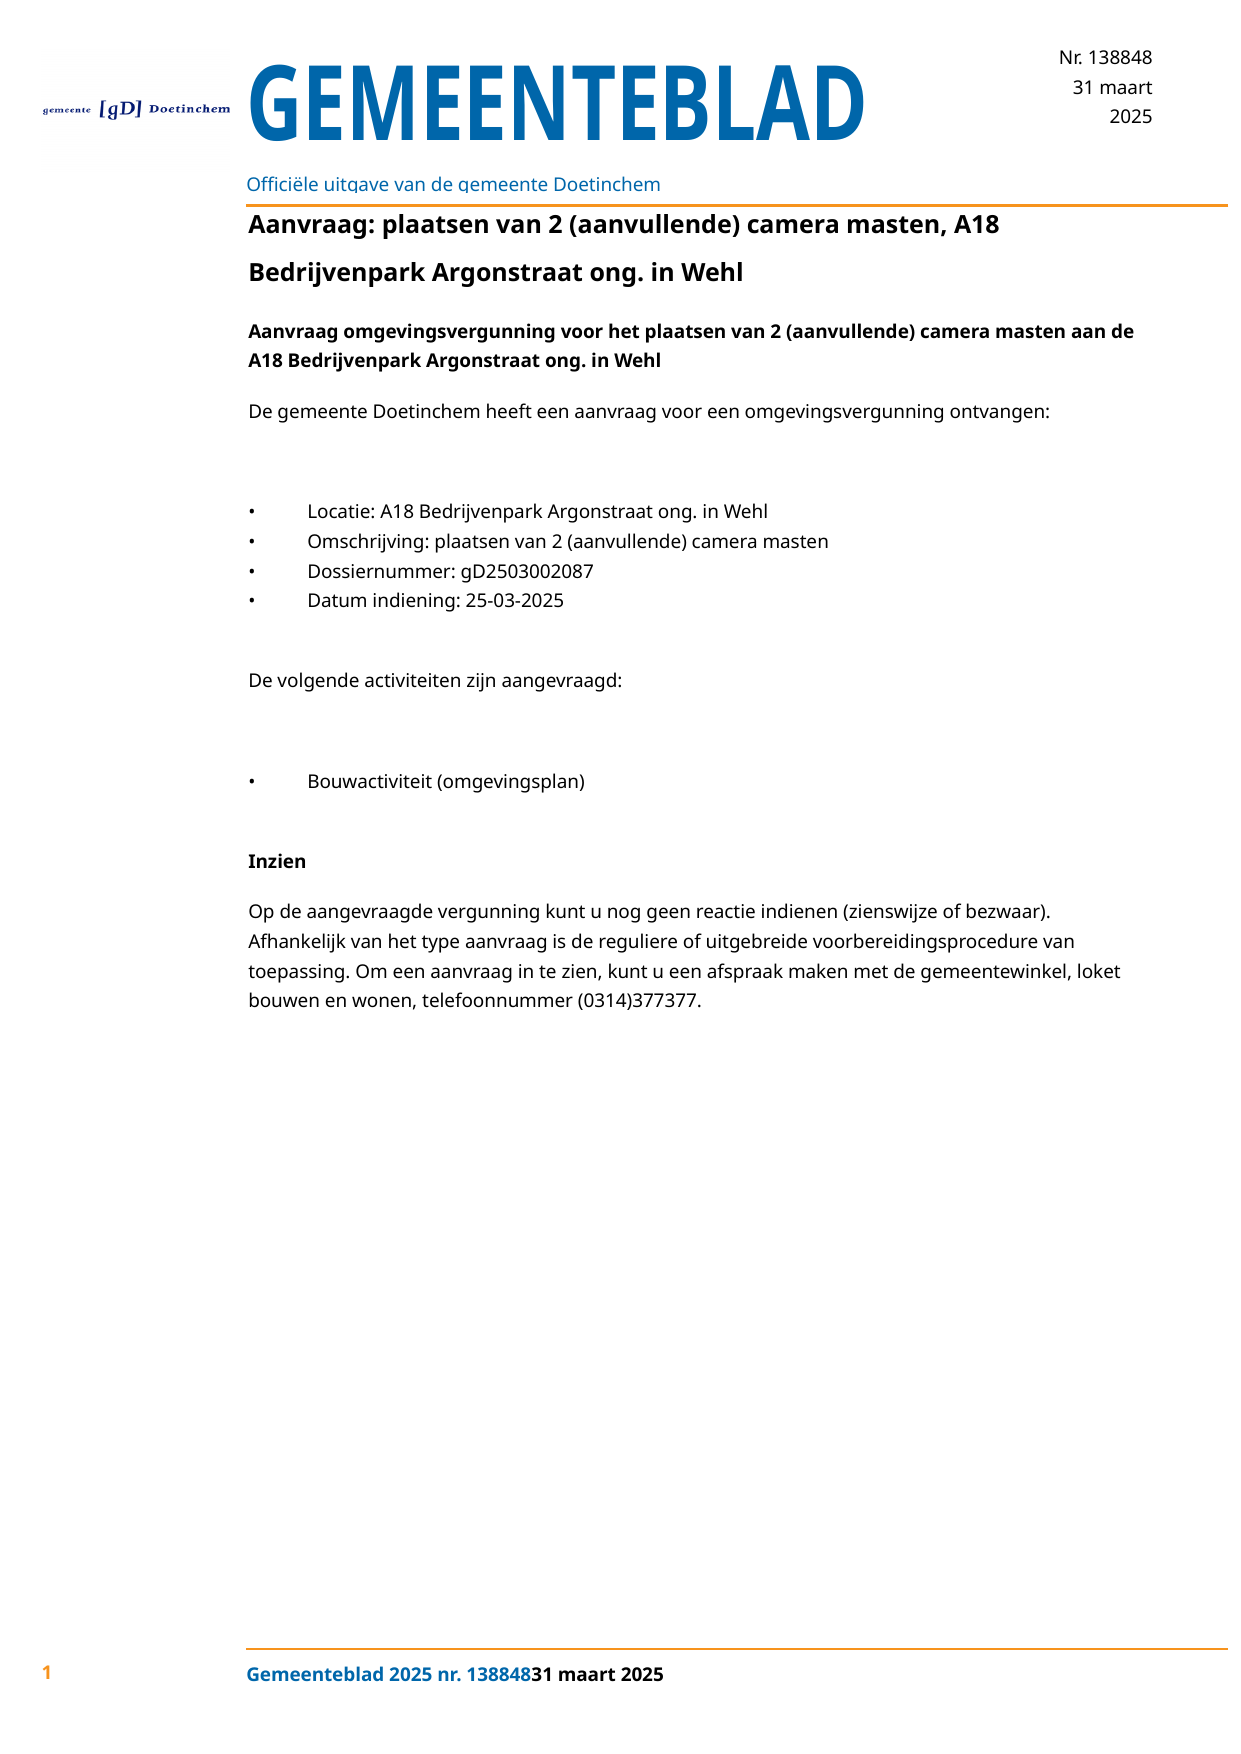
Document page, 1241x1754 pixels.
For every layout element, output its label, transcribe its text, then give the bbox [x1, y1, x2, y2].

picture [41, 47, 231, 172]
list Locatie: A18 Bedrijvenpark Argonstraat ong. in Wehl [248, 499, 1152, 524]
text De volgende activiteiten zijn aangevraagd: [248, 667, 1152, 693]
text Aanvraag: plaatsen van 2 (aanvullende) camera masten, A18 Bedrijvenpark Argonstraat ong. in Wehl [248, 207, 1152, 288]
list Omschrijving: plaatsen van 2 (aanvullende) camera masten [248, 528, 1152, 554]
text Op de aangevraagde vergunning kunt u nog geen reactie indienen (zienswijze of bezwaar). Afhankelijk van het type aanvraag is de reguliere of uitgebreide voorbereidingsprocedure van toepassing. Om een aanvraag in te zien, kunt u een afspraak maken met de gemeentewinkel, loket bouwen en wonen, telefoonnummer (0314)377377. [248, 899, 1152, 1013]
list Dossiernummer: gD2503002087 [248, 558, 1152, 584]
text De gemeente Doetinchem heeft een aanvraag voor een omgevingsvergunning ontvangen: [248, 398, 1152, 424]
text Inzien [248, 848, 1152, 874]
text Aanvraag omgevingsvergunning voor het plaatsen van 2 (aanvullende) camera masten aan de A18 Bedrijvenpark Argonstraat ong. in Wehl [248, 318, 1152, 373]
list Datum indiening: 25-03-2025 [248, 587, 1152, 613]
list Bouwactiviteit (omgevingsplan) [248, 768, 1152, 794]
